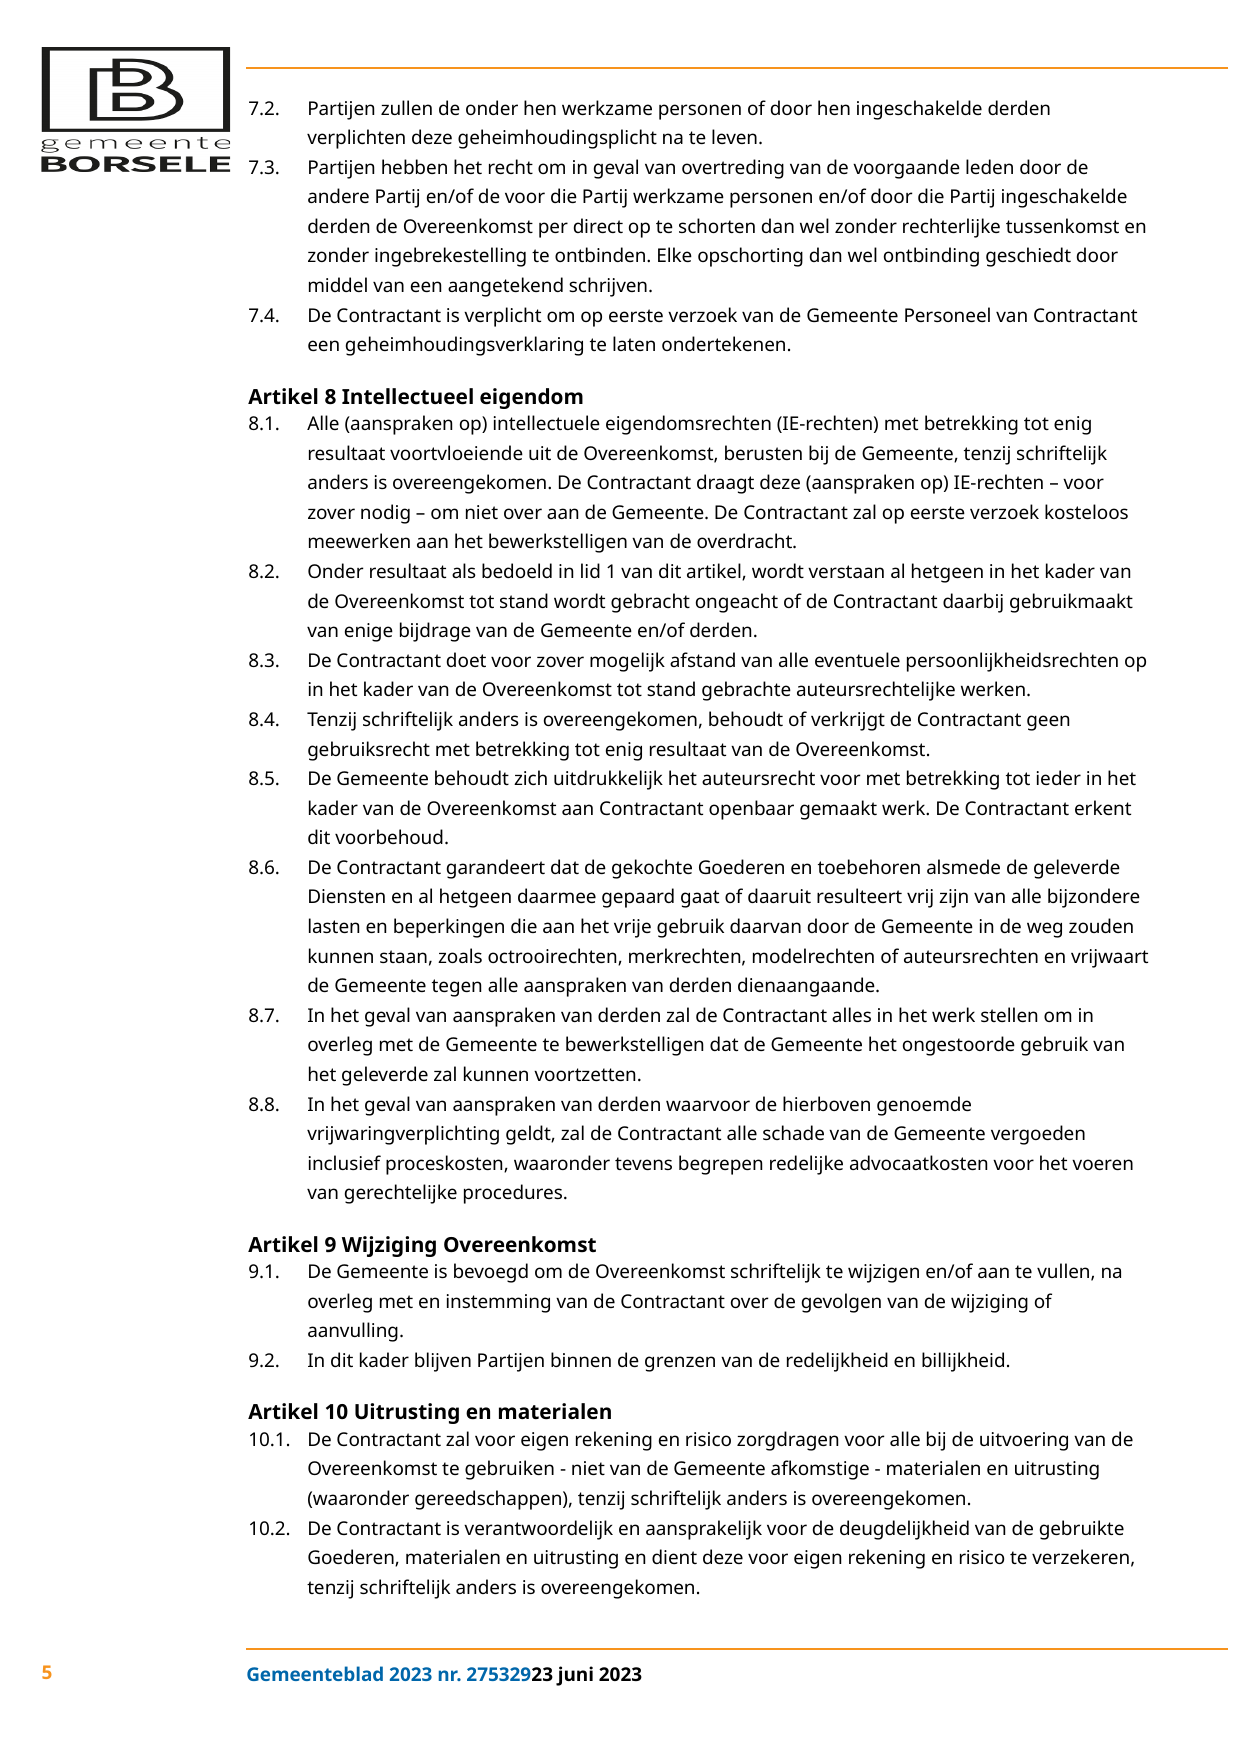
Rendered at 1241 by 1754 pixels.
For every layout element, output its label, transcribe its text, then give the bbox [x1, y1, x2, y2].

list Partijen hebben het recht om in geval van overtreding van de voorgaande leden door de andere Partij en/of de voor die Partij werkzame personen en/of door die Partij ingeschakelde derden de Overeenkomst per direct op te schorten dan wel zonder rechterlijke tussenkomst en zonder ingebrekestelling te ontbinden. Elke opschorting dan wel ontbinding geschiedt door middel van een aangetekend schrijven. [248, 154, 1152, 298]
list De Contractant zal voor eigen rekening en risico zorgdragen voor alle bij de uitvoering van de Overeenkomst te gebruiken - niet van de Gemeente afkomstige - materialen en uitrusting (waaronder gereedschappen), tenzij schriftelijk anders is overeengekomen. [248, 1426, 1152, 1511]
picture [41, 47, 231, 172]
list Partijen zullen de onder hen werkzame personen of door hen ingeschakelde derden verplichten deze geheimhoudingsplicht na te leven. [248, 95, 1152, 150]
list In het geval van aanspraken van derden waarvoor de hierboven genoemde vrijwaringverplichting geldt, zal de Contractant alle schade van de Gemeente vergoeden inclusief proceskosten, waaronder tevens begrepen redelijke advocaatkosten voor het voeren van gerechtelijke procedures. [248, 1091, 1152, 1205]
list De Contractant is verantwoordelijk en aansprakelijk voor de deugdelijkheid van de gebruikte Goederen, materialen en uitrusting en dient deze voor eigen rekening en risico te verzekeren, tenzij schriftelijk anders is overeengekomen. [248, 1515, 1152, 1599]
text Artikel 10 Uitrusting en materialen [248, 1397, 1152, 1426]
list De Contractant garandeert dat de gekochte Goederen en toebehoren alsmede de geleverde Diensten en al hetgeen daarmee gepaard gaat of daaruit resulteert vrij zijn van alle bijzondere lasten en beperkingen die aan het vrije gebruik daarvan door de Gemeente in de weg zouden kunnen staan, zoals octrooirechten, merkrechten, modelrechten of auteursrechten en vrijwaart de Gemeente tegen alle aanspraken van derden dienaangaande. [248, 854, 1152, 998]
list In dit kader blijven Partijen binnen de grenzen van de redelijkheid en billijkheid. [248, 1347, 1152, 1373]
list De Contractant is verplicht om op eerste verzoek van de Gemeente Personeel van Contractant een geheimhoudingsverklaring te laten ondertekenen. [248, 302, 1152, 357]
list Alle (aanspraken op) intellectuele eigendomsrechten (IE-rechten) met betrekking tot enig resultaat voortvloeiende uit de Overeenkomst, berusten bij de Gemeente, tenzij schriftelijk anders is overeengekomen. De Contractant draagt deze (aanspraken op) IE-rechten – voor zover nodig – om niet over aan de Gemeente. De Contractant zal op eerste verzoek kosteloos meewerken aan het bewerkstelligen van de overdracht. [248, 410, 1152, 554]
text Artikel 8 Intellectueel eigendom [248, 382, 1152, 410]
list Tenzij schriftelijk anders is overeengekomen, behoudt of verkrijgt de Contractant geen gebruiksrecht met betrekking tot enig resultaat van de Overeenkomst. [248, 706, 1152, 761]
list De Gemeente is bevoegd om de Overeenkomst schriftelijk te wijzigen en/of aan te vullen, na overleg met en instemming van de Contractant over de gevolgen van de wijziging of aanvulling. [248, 1258, 1152, 1343]
list De Contractant doet voor zover mogelijk afstand van alle eventuele persoonlijkheidsrechten op in het kader van de Overeenkomst tot stand gebrachte auteursrechtelijke werken. [248, 647, 1152, 702]
text Artikel 9 Wijziging Overeenkomst [248, 1230, 1152, 1258]
list De Gemeente behoudt zich uitdrukkelijk het auteursrecht voor met betrekking tot ieder in het kader van de Overeenkomst aan Contractant openbaar gemaakt werk. De Contractant erkent dit voorbehoud. [248, 765, 1152, 850]
list In het geval van aanspraken van derden zal de Contractant alles in het werk stellen om in overleg met de Gemeente te bewerkstelligen dat de Gemeente het ongestoorde gebruik van het geleverde zal kunnen voortzetten. [248, 1002, 1152, 1087]
list Onder resultaat als bedoeld in lid 1 van dit artikel, wordt verstaan al hetgeen in het kader van de Overeenkomst tot stand wordt gebracht ongeacht of de Contractant daarbij gebruikmaakt van enige bijdrage van de Gemeente en/of derden. [248, 558, 1152, 643]
